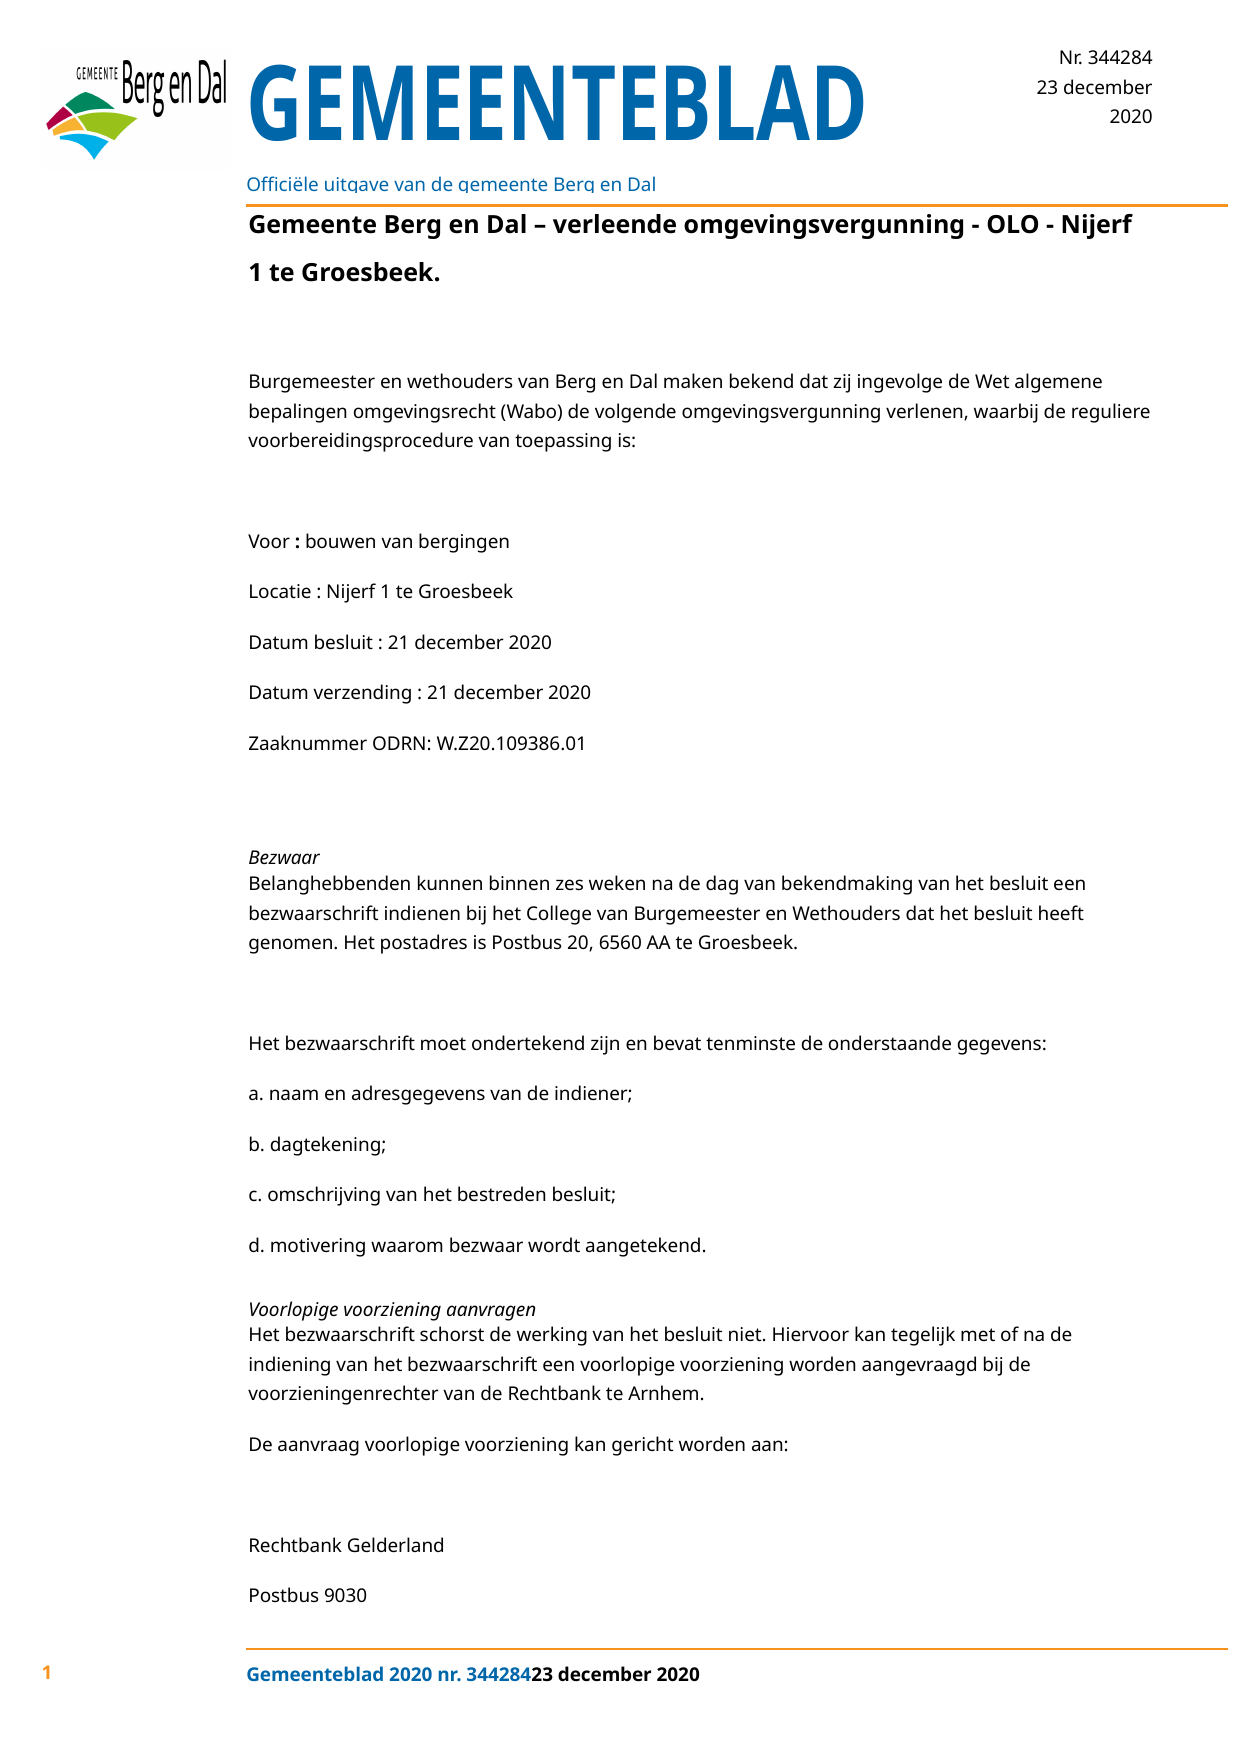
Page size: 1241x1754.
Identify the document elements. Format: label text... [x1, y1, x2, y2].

text Het bezwaarschrift schorst de werking van het besluit niet. Hiervoor kan tegelijk met of na de indiening van het bezwaarschrift een voorlopige voorziening worden aangevraagd bij de voorzieningenrechter van de Rechtbank te Arnhem. [248, 1321, 1152, 1406]
text Voorlopige voorziening aanvragen [248, 1296, 1152, 1321]
text Postbus 9030 [248, 1582, 1152, 1608]
text Gemeente Berg en Dal – verleende omgevingsvergunning - OLO - Nijerf 1 te Groesbeek. [248, 207, 1152, 288]
text Bezwaar [248, 844, 1152, 870]
text Voor : bouwen van bergingen [248, 528, 1152, 554]
text Locatie : Nijerf 1 te Groesbeek [248, 579, 1152, 604]
text a. naam en adresgegevens van de indiener; [248, 1081, 1152, 1106]
text Datum verzending : 21 december 2020 [248, 679, 1152, 705]
text Belanghebbenden kunnen binnen zes weken na de dag van bekendmaking van het besluit een bezwaarschrift indienen bij het College van Burgemeester en Wethouders dat het besluit heeft genomen. Het postadres is Postbus 20, 6560 AA te Groesbeek. [248, 870, 1152, 955]
text d. motivering waarom bezwaar wordt aangetekend. [248, 1232, 1152, 1257]
text b. dagtekening; [248, 1131, 1152, 1157]
text Het bezwaarschrift moet ondertekend zijn en bevat tenminste de onderstaande gegevens: [248, 1030, 1152, 1056]
text Datum besluit : 21 december 2020 [248, 629, 1152, 655]
text Rechtbank Gelderland [248, 1532, 1152, 1558]
text Burgemeester en wethouders van Berg en Dal maken bekend dat zij ingevolge de Wet algemene bepalingen omgevingsrecht (Wabo) de volgende omgevingsvergunning verlenen, waarbij de reguliere voorbereidingsprocedure van toepassing is: [248, 368, 1152, 453]
text c. omschrijving van het bestreden besluit; [248, 1181, 1152, 1207]
text De aanvraag voorlopige voorziening kan gericht worden aan: [248, 1431, 1152, 1457]
text Zaaknummer ODRN: W.Z20.109386.01 [248, 730, 1152, 756]
picture [41, 47, 231, 172]
